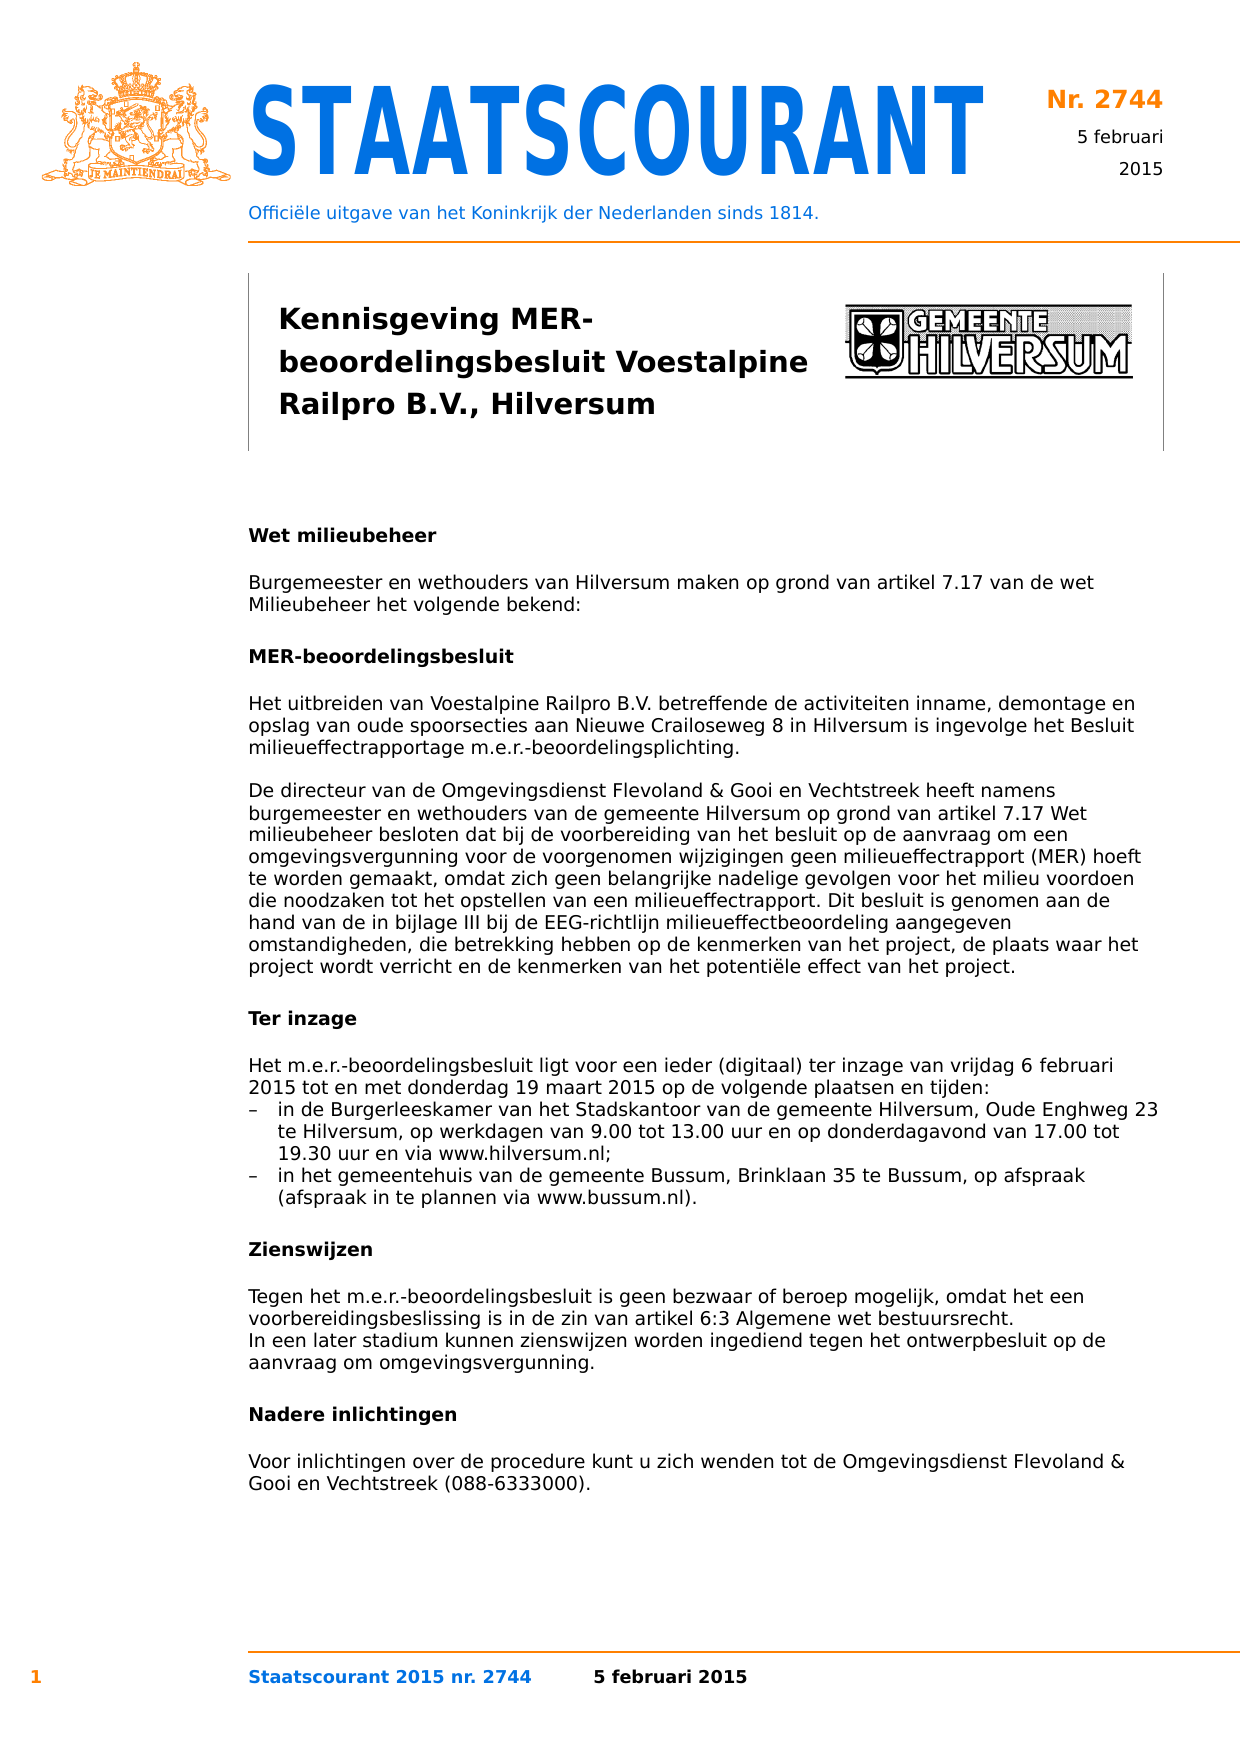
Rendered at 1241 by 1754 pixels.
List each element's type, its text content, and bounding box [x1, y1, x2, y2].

table_header STAATSCOURANT [248, 62, 998, 203]
text In een later stadium kunnen zienswijzen worden ingediend tegen het ontwerpbesluit op de aanvraag om omgevingsvergunning. [248, 1330, 1163, 1374]
table_cell 2015 [998, 153, 1240, 203]
table_cell Officiële uitgave van het Koninkrijk der Nederlanden sinds 1814. [248, 203, 1240, 241]
table_header [25, 62, 248, 241]
text – in de Burgerleeskamer van het Stadskantoor van de gemeente Hilversum, Oude Enghweg 23 te Hilversum, op werkdagen van 9.00 tot 13.00 uur en op donderdagavond van 17.00 tot 19.30 uur en via www.hilversum.nl; [248, 1099, 1163, 1165]
text Voor inlichtingen over de procedure kunt u zich wenden tot de Omgevingsdienst Flevoland & Gooi en Vechtstreek (088-6333000). [248, 1451, 1163, 1495]
table_header Nr. 2744 [998, 62, 1240, 121]
subtitle Kennisgeving MER-beoordelingsbesluit Voestalpine Railpro B.V., Hilversum [249, 273, 1163, 451]
picture [844, 302, 1134, 380]
subtitle Zienswijzen [248, 1239, 1163, 1261]
subtitle MER-beoordelingsbesluit [248, 646, 1163, 668]
text De directeur van de Omgevingsdienst Flevoland & Gooi en Vechtstreek heeft namens burgemeester en wethouders van de gemeente Hilversum op grond van artikel 7.17 Wet milieubeheer besloten dat bij de voorbereiding van het besluit op de aanvraag om een omgevingsvergunning voor de voorgenomen wijzigingen geen milieueffectrapport (MER) hoeft te worden gemaakt, omdat zich geen belangrijke nadelige gevolgen voor het milieu voordoen die noodzaken tot het opstellen van een milieueffectrapport. Dit besluit is genomen aan de hand van de in bijlage III bij de EEG-richtlijn milieueffectbeoordeling aangegeven omstandigheden, die betrekking hebben op de kenmerken van het project, de plaats waar het project wordt verricht en de kenmerken van het potentiële effect van het project. [248, 780, 1163, 978]
picture [41, 62, 231, 186]
text – in het gemeentehuis van de gemeente Bussum, Brinklaan 35 te Bussum, op afspraak (afspraak in te plannen via www.bussum.nl). [248, 1165, 1163, 1209]
subtitle Nadere inlichtingen [248, 1404, 1163, 1426]
text Tegen het m.e.r.-beoordelingsbesluit is geen bezwaar of beroep mogelijk, omdat het een voorbereidingsbeslissing is in de zin van artikel 6:3 Algemene wet bestuursrecht. [248, 1286, 1163, 1330]
text Het uitbreiden van Voestalpine Railpro B.V. betreffende de activiteiten inname, demontage en opslag van oude spoorsecties aan Nieuwe Crailoseweg 8 in Hilversum is ingevolge het Besluit milieueffectrapportage m.e.r.-beoordelingsplichting. [248, 693, 1163, 758]
text Het m.e.r.-beoordelingsbesluit ligt voor een ieder (digitaal) ter inzage van vrijdag 6 februari 2015 tot en met donderdag 19 maart 2015 op de volgende plaatsen en tijden: [248, 1055, 1163, 1099]
subtitle Ter inzage [248, 1008, 1163, 1030]
subtitle Wet milieubeheer [248, 525, 1163, 547]
text Burgemeester en wethouders van Hilversum maken op grond van artikel 7.17 van de wet Milieubeheer het volgende bekend: [248, 572, 1163, 616]
table_cell 5 februari [998, 121, 1240, 153]
